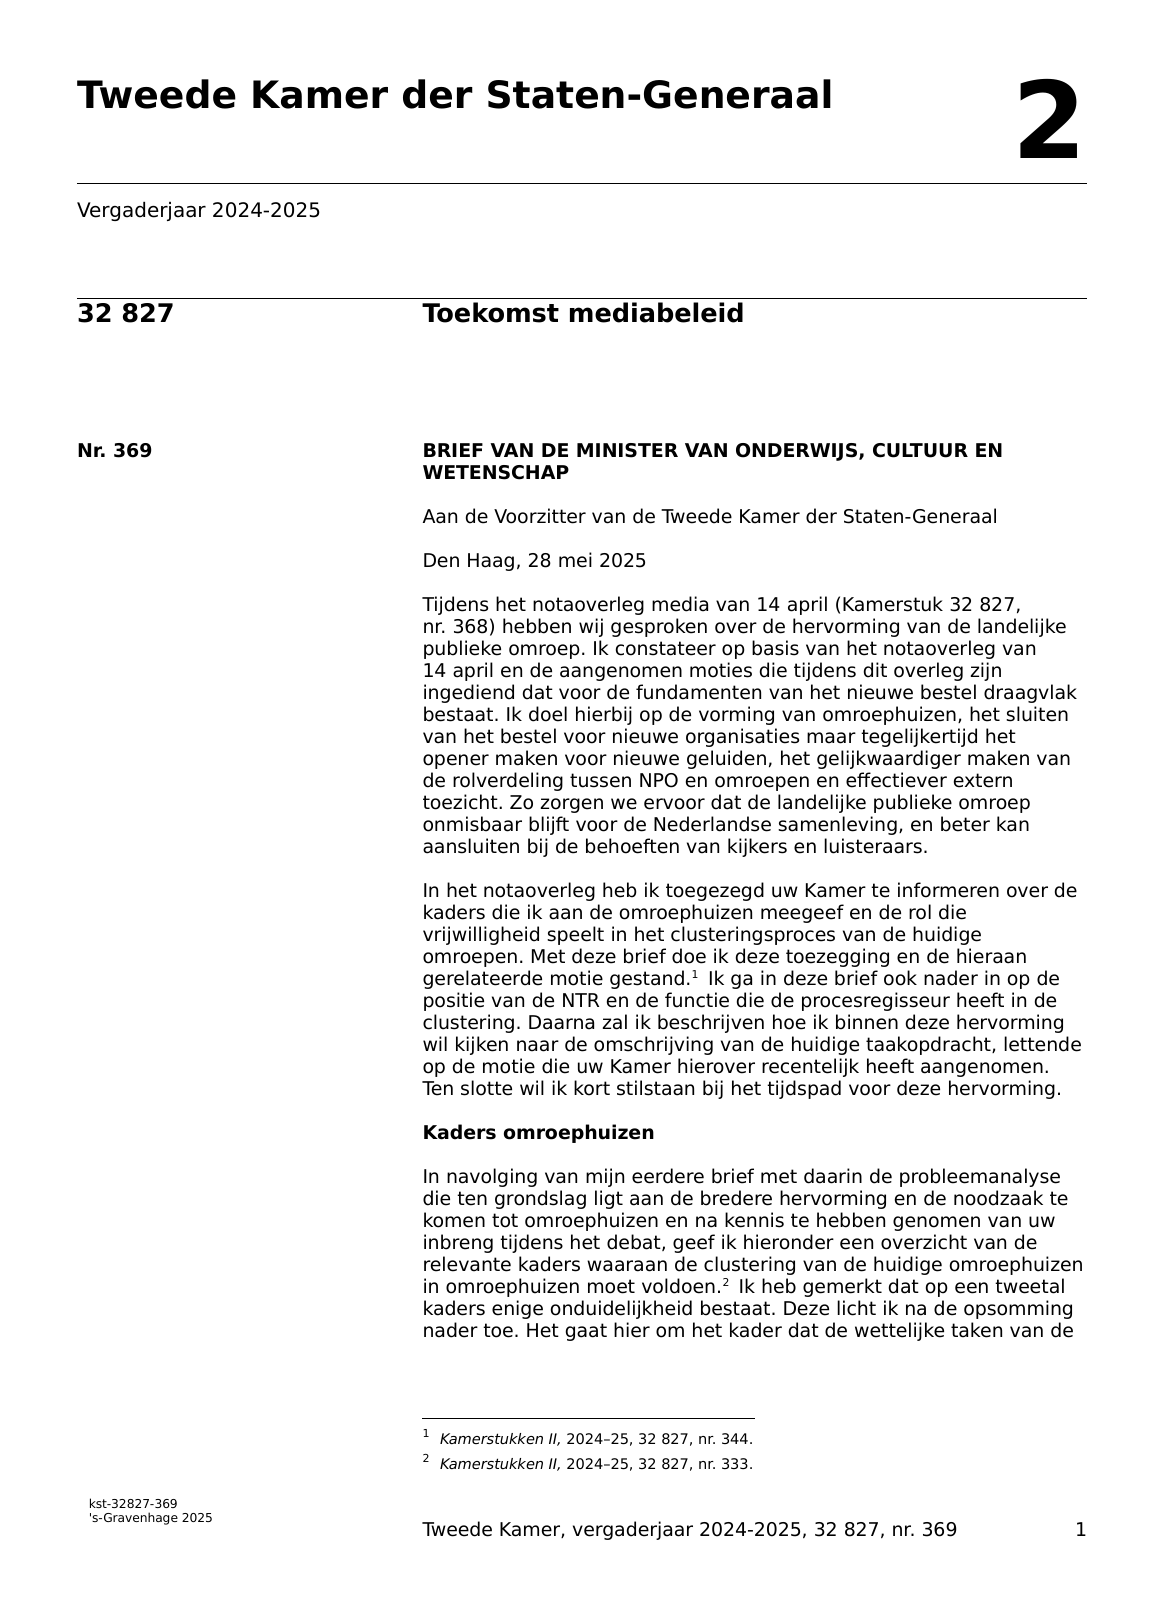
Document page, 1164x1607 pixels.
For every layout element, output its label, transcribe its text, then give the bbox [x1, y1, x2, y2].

text Tijdens het notaoverleg media van 14 april (Kamerstuk 32 827, nr. 368) hebben wij gesproken over de hervorming van de landelijke publieke omroep. Ik constateer op basis van het notaoverleg van 14 april en de aangenomen moties die tijdens dit overleg zijn ingediend dat voor de fundamenten van het nieuwe bestel draagvlak bestaat. Ik doel hierbij op de vorming van omroephuizen, het sluiten van het bestel voor nieuwe organisaties maar tegelijkertijd het opener maken voor nieuwe geluiden, het gelijkwaardiger maken van de rolverdeling tussen NPO en omroepen en effectiever extern toezicht. Zo zorgen we ervoor dat de landelijke publieke omroep onmisbaar blijft voor de Nederlandse samenleving, en beter kan aansluiten bij de behoeften van kijkers en luisteraars. [422, 594, 1087, 858]
subtitle Kaders omroephuizen [422, 1122, 1087, 1144]
text Kamerstukken II, 2024–25, 32 827, nr. 333. [422, 1452, 1087, 1474]
text In het notaoverleg heb ik toegezegd uw Kamer te informeren over de kaders die ik aan de omroephuizen meegeef en de rol die vrijwilligheid speelt in het clusteringsproces van de huidige omroepen. Met deze brief doe ik deze toezegging en de hieraan gerelateerde motie gestand. Ik ga in deze brief ook nader in op de positie van de NTR en de functie die de procesregisseur heeft in de clustering. Daarna zal ik beschrijven hoe ik binnen deze hervorming wil kijken naar de omschrijving van de huidige taakopdracht, lettende op de motie die uw Kamer hierover recentelijk heeft aangenomen. Ten slotte wil ik kort stilstaan bij het tijdspad voor deze hervorming. [422, 880, 1087, 1100]
text Kamerstukken II, 2024–25, 32 827, nr. 344. [422, 1427, 1087, 1449]
table_header 2 [886, 59, 1087, 183]
table_header Tweede Kamer der Staten-Generaal [77, 59, 886, 183]
text Aan de Voorzitter van de Tweede Kamer der Staten-Generaal [422, 506, 1087, 528]
text 's-Gravenhage 2025 [88, 1511, 323, 1525]
subtitle 32 827 Toekomst mediabeleid [77, 299, 1087, 329]
text Den Haag, 28 mei 2025 [422, 550, 1087, 572]
table_cell Vergaderjaar 2024-2025 [77, 184, 1087, 298]
text kst-32827-369 [88, 1497, 323, 1511]
text In navolging van mijn eerdere brief met daarin de probleemanalyse die ten grondslag ligt aan de bredere hervorming en de noodzaak te komen tot omroephuizen en na kennis te hebben genomen van uw inbreng tijdens het debat, geef ik hieronder een overzicht van de relevante kaders waaraan de clustering van de huidige omroephuizen in omroephuizen moet voldoen. Ik heb gemerkt dat op een tweetal kaders enige onduidelijkheid bestaat. Deze licht ik na de opsomming nader toe. Het gaat hier om het kader dat de wettelijke taken van de [422, 1166, 1087, 1342]
subtitle Nr. 369 BRIEF VAN DE MINISTER VAN ONDERWIJS, CULTUUR EN WETENSCHAP [77, 440, 1087, 484]
